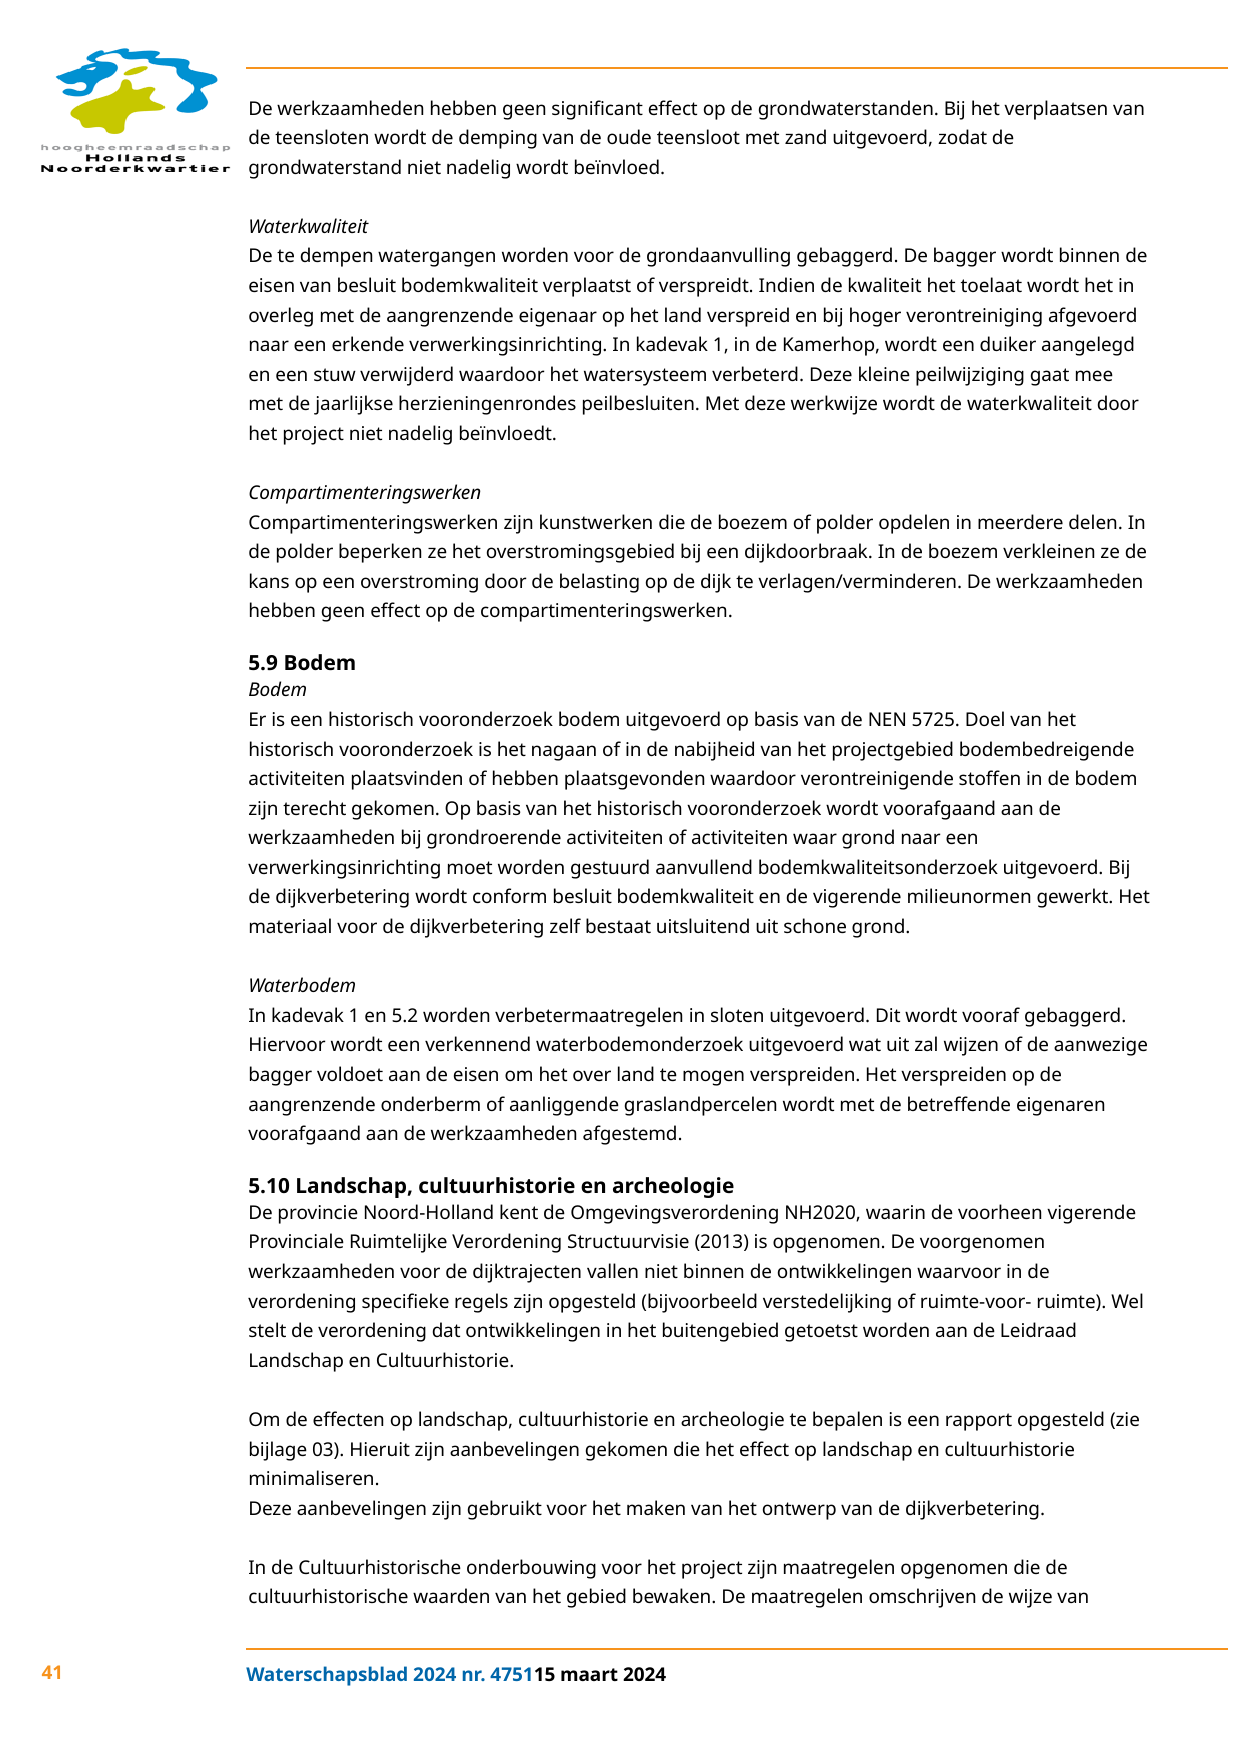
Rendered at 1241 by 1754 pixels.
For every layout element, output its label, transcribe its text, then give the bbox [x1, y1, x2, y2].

text Waterkwaliteit [248, 213, 1152, 239]
text cultuurhistorische waarden van het gebied bewaken. De maatregelen omschrijven de wijze van [248, 1584, 1152, 1609]
picture [41, 47, 231, 172]
text In kadevak 1 en 5.2 worden verbetermaatregelen in sloten uitgevoerd. Dit wordt vooraf gebaggerd. Hiervoor wordt een verkennend waterbodemonderzoek uitgevoerd wat uit zal wijzen of de aanwezige bagger voldoet aan de eisen om het over land te mogen verspreiden. Het verspreiden op de aangrenzende onderberm of aanliggende graslandpercelen wordt met de betreffende eigenaren voorafgaand aan de werkzaamheden afgestemd. [248, 1002, 1152, 1146]
text De provincie Noord-Holland kent de Omgevingsverordening NH2020, waarin de voorheen vigerende Provinciale Ruimtelijke Verordening Structuurvisie (2013) is opgenomen. De voorgenomen werkzaamheden voor de dijktrajecten vallen niet binnen de ontwikkelingen waarvoor in de verordening specifieke regels zijn opgesteld (bijvoorbeeld verstedelijking of ruimte-voor- ruimte). Wel stelt de verordening dat ontwikkelingen in het buitengebied getoetst worden aan de Leidraad Landschap en Cultuurhistorie. [248, 1199, 1152, 1373]
text Bodem [248, 677, 1152, 702]
text 5.10 Landschap, cultuurhistorie en archeologie [248, 1171, 1152, 1199]
text De werkzaamheden hebben geen significant effect op de grondwaterstanden. Bij het verplaatsen van de teensloten wordt de demping van de oude teensloot met zand uitgevoerd, zodat de grondwaterstand niet nadelig wordt beïnvloed. [248, 95, 1152, 180]
text Compartimenteringswerken [248, 479, 1152, 505]
text De te dempen watergangen worden voor de grondaanvulling gebaggerd. De bagger wordt binnen de eisen van besluit bodemkwaliteit verplaatst of verspreidt. Indien de kwaliteit het toelaat wordt het in overleg met de aangrenzende eigenaar op het land verspreid en bij hoger verontreiniging afgevoerd naar een erkende verwerkingsinrichting. In kadevak 1, in de Kamerhop, wordt een duiker aangelegd en een stuw verwijderd waardoor het watersysteem verbeterd. Deze kleine peilwijziging gaat mee met de jaarlijkse herzieningenrondes peilbesluiten. Met deze werkwijze wordt de waterkwaliteit door het project niet nadelig beïnvloedt. [248, 243, 1152, 446]
text Er is een historisch vooronderzoek bodem uitgevoerd op basis van de NEN 5725. Doel van het historisch vooronderzoek is het nagaan of in de nabijheid van het projectgebied bodembedreigende activiteiten plaatsvinden of hebben plaatsgevonden waardoor verontreinigende stoffen in de bodem zijn terecht gekomen. Op basis van het historisch vooronderzoek wordt voorafgaand aan de werkzaamheden bij grondroerende activiteiten of activiteiten waar grond naar een verwerkingsinrichting moet worden gestuurd aanvullend bodemkwaliteitsonderzoek uitgevoerd. Bij de dijkverbetering wordt conform besluit bodemkwaliteit en de vigerende milieunormen gewerkt. Het materiaal voor de dijkverbetering zelf bestaat uitsluitend uit schone grond. [248, 706, 1152, 939]
text Om de effecten op landschap, cultuurhistorie en archeologie te bepalen is een rapport opgesteld (zie bijlage 03). Hieruit zijn aanbevelingen gekomen die het effect op landschap en cultuurhistorie minimaliseren. [248, 1406, 1152, 1491]
text Waterbodem [248, 972, 1152, 998]
text Deze aanbevelingen zijn gebruikt voor het maken van het ontwerp van de dijkverbetering. [248, 1495, 1152, 1521]
text 5.9 Bodem [248, 648, 1152, 677]
text Compartimenteringswerken zijn kunstwerken die de boezem of polder opdelen in meerdere delen. In de polder beperken ze het overstromingsgebied bij een dijkdoorbraak. In de boezem verkleinen ze de kans op een overstroming door de belasting op de dijk te verlagen/verminderen. De werkzaamheden hebben geen effect op de compartimenteringswerken. [248, 509, 1152, 623]
text In de Cultuurhistorische onderbouwing voor het project zijn maatregelen opgenomen die de [248, 1554, 1152, 1580]
